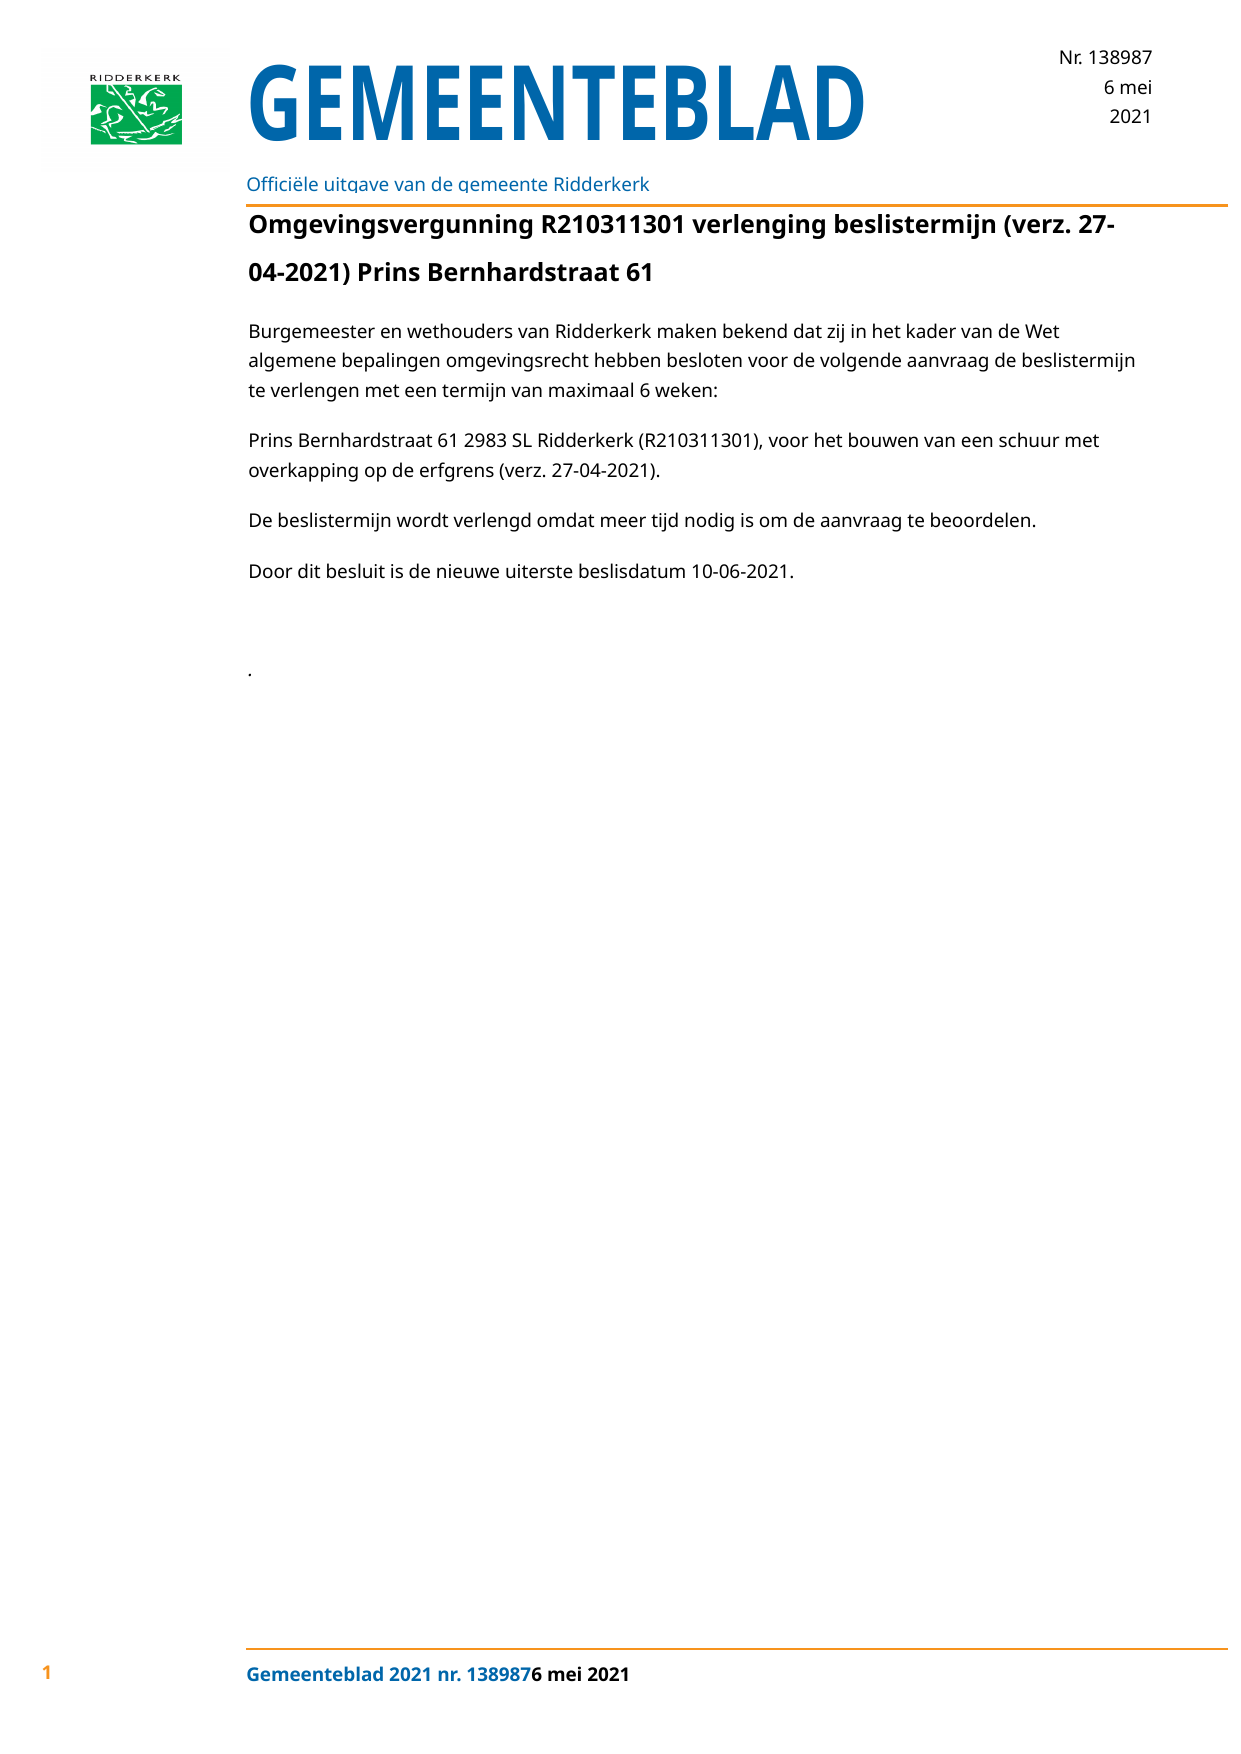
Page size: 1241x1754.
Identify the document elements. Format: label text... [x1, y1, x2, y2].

text Omgevingsvergunning R210311301 verlenging beslistermijn (verz. 27-04-2021) Prins Bernhardstraat 61 [248, 207, 1152, 288]
text De beslistermijn wordt verlengd omdat meer tijd nodig is om de aanvraag te beoordelen. [248, 507, 1152, 533]
text Burgemeester en wethouders van Ridderkerk maken bekend dat zij in het kader van de Wet algemene bepalingen omgevingsrecht hebben besloten voor de volgende aanvraag de beslistermijn te verlengen met een termijn van maximaal 6 weken: [248, 318, 1152, 403]
text Prins Bernhardstraat 61 2983 SL Ridderkerk (R210311301), voor het bouwen van een schuur met overkapping op de erfgrens (verz. 27-04-2021). [248, 427, 1152, 483]
text Door dit besluit is de nieuwe uiterste beslisdatum 10-06-2021. [248, 558, 1152, 584]
picture [41, 47, 231, 172]
text . [248, 656, 1152, 682]
